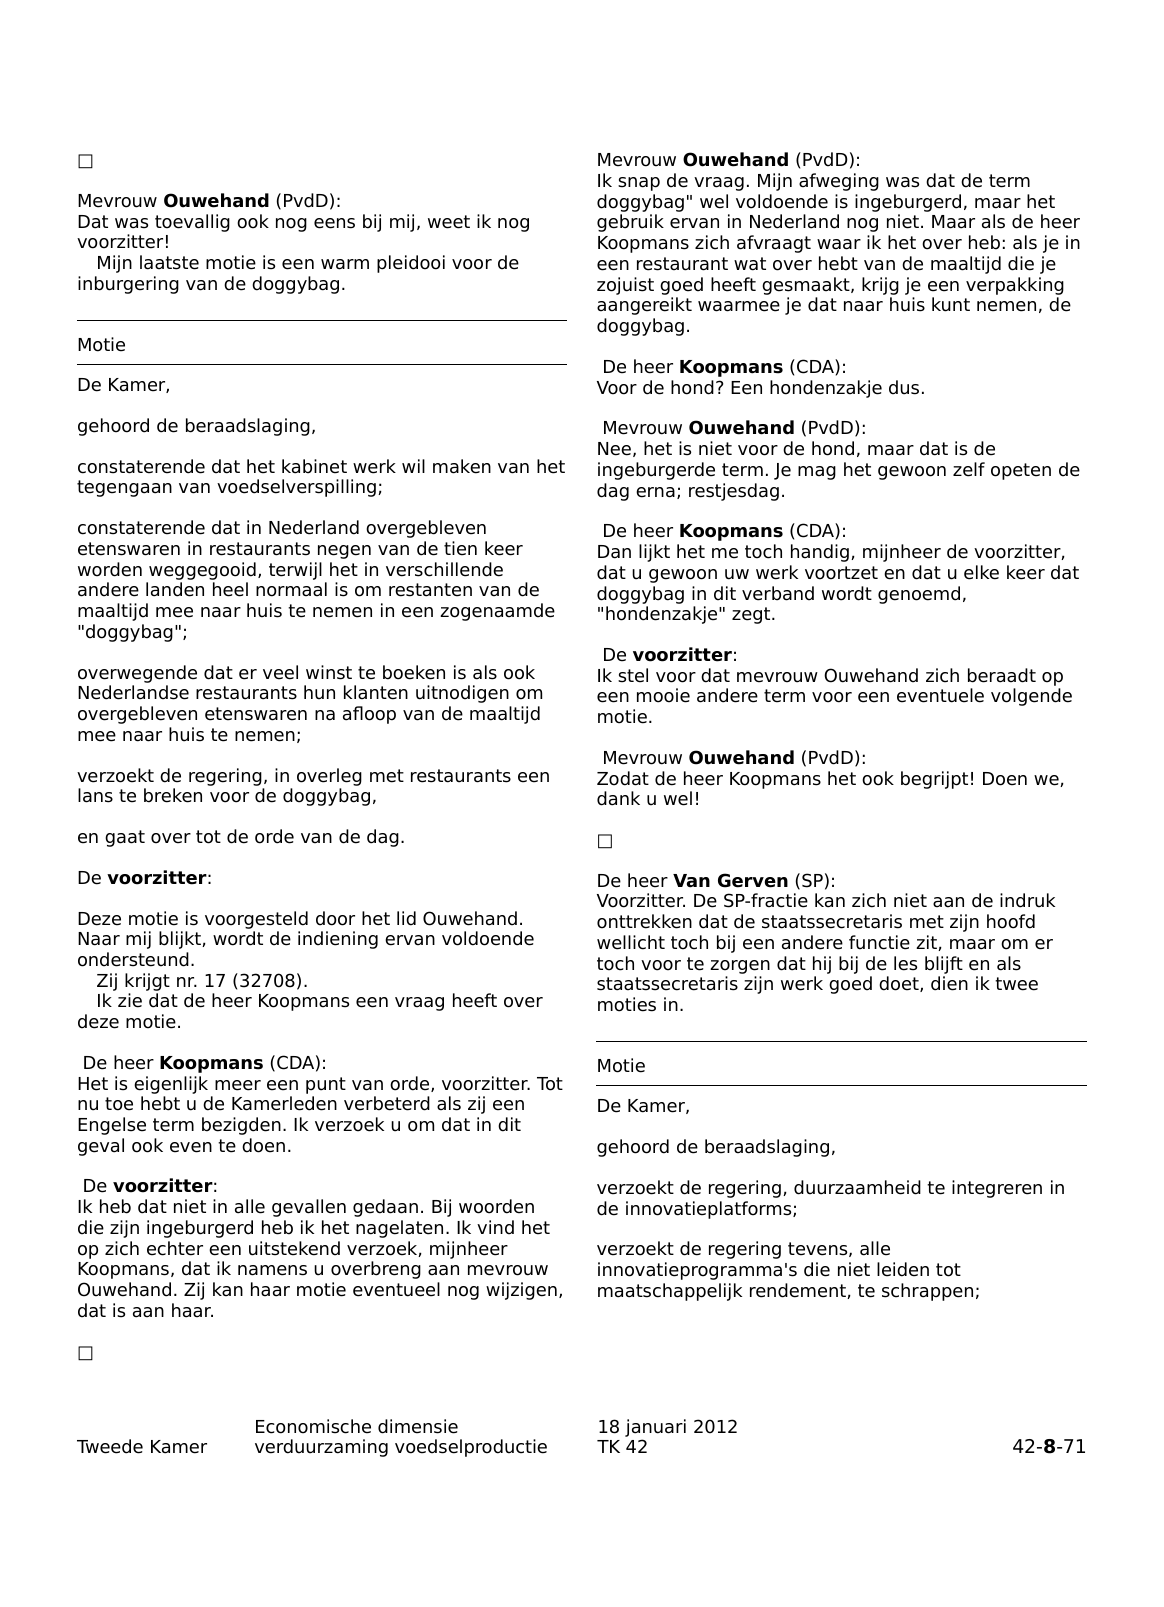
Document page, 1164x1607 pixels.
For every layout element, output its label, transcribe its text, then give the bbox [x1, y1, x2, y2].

text constaterende dat het kabinet werk wil maken van het tegengaan van voedselverspilling; [77, 457, 567, 498]
text Voor de hond? Een hondenzakje dus. [596, 377, 1087, 398]
text Motie [77, 334, 567, 355]
text Deze motie is voorgesteld door het lid Ouwehand. Naar mij blijkt, wordt de indiening ervan voldoende ondersteund. [77, 908, 567, 971]
text constaterende dat in Nederland overgebleven etenswaren in restaurants negen van de tien keer worden weggegooid, terwijl het in verschillende andere landen heel normaal is om restanten van de maaltijd mee naar huis te nemen in een zogenaamde "doggybag"; [77, 518, 567, 642]
text Mevrouw Ouwehand (PvdD): [596, 418, 1087, 439]
text Motie [596, 1056, 1087, 1076]
text verzoekt de regering, in overleg met restaurants een lans te breken voor de doggybag, [77, 765, 567, 807]
text Mevrouw Ouwehand (PvdD): [596, 150, 1087, 171]
text Dat was toevallig ook nog eens bij mij, weet ik nog voorzitter! [77, 212, 567, 253]
text De Kamer, [77, 375, 567, 396]
text □ [77, 1341, 567, 1362]
text De Kamer, [596, 1096, 1087, 1117]
text Ik stel voor dat mevrouw Ouwehand zich beraadt op een mooie andere term voor een eventuele volgende motie. [596, 666, 1087, 728]
text gehoord de beraadslaging, [77, 416, 567, 437]
text Zodat de heer Koopmans het ook begrijpt! Doen we, dank u wel! [596, 768, 1087, 810]
text verzoekt de regering, duurzaamheid te integreren in de innovatieplatforms; [596, 1178, 1087, 1219]
text De heer Koopmans (CDA): [596, 521, 1087, 542]
text De heer Van Gerven (SP): [596, 871, 1087, 891]
text verzoekt de regering tevens, alle innovatieprogramma's die niet leiden tot maatschappelijk rendement, te schrappen; [596, 1239, 1087, 1301]
text De voorzitter: [596, 645, 1087, 666]
text gehoord de beraadslaging, [596, 1137, 1087, 1158]
text Ik heb dat niet in alle gevallen gedaan. Bij woorden die zijn ingeburgerd heb ik het nagelaten. Ik vind het op zich echter een uitstekend verzoek, mijnheer Koopmans, dat ik namens u overbreng aan mevrouw Ouwehand. Zij kan haar motie eventueel nog wijzigen, dat is aan haar. [77, 1197, 567, 1321]
text Mevrouw Ouwehand (PvdD): [596, 748, 1087, 768]
text □ [77, 150, 567, 171]
text De heer Koopmans (CDA): [77, 1053, 567, 1073]
text Zij krijgt nr. 17 (32708). [77, 971, 567, 991]
text Het is eigenlijk meer een punt van orde, voorzitter. Tot nu toe hebt u de Kamerleden verbeterd als zij een Engelse term bezigden. Ik verzoek u om dat in dit geval ook even te doen. [77, 1073, 567, 1156]
text Ik zie dat de heer Koopmans een vraag heeft over deze motie. [77, 991, 567, 1033]
text Nee, het is niet voor de hond, maar dat is de ingeburgerde term. Je mag het gewoon zelf opeten de dag erna; restjesdag. [596, 439, 1087, 501]
text Mevrouw Ouwehand (PvdD): [77, 191, 567, 212]
text Dan lijkt het me toch handig, mijnheer de voorzitter, dat u gewoon uw werk voortzet en dat u elke keer dat doggybag in dit verband wordt genoemd, "hondenzakje" zegt. [596, 542, 1087, 625]
text De heer Koopmans (CDA): [596, 357, 1087, 377]
text en gaat over tot de orde van de dag. [77, 827, 567, 848]
text De voorzitter: [77, 1176, 567, 1197]
text Ik snap de vraag. Mijn afweging was dat de term doggybag" wel voldoende is ingeburgerd, maar het gebruik ervan in Nederland nog niet. Maar als de heer Koopmans zich afvraagt waar ik het over heb: als je in een restaurant wat over hebt van de maaltijd die je zojuist goed heeft gesmaakt, krijg je een verpakking aangereikt waarmee je dat naar huis kunt nemen, de doggybag. [596, 171, 1087, 337]
text Voorzitter. De SP-fractie kan zich niet aan de indruk onttrekken dat de staatssecretaris met zijn hoofd wellicht toch bij een andere functie zit, maar om er toch voor te zorgen dat hij bij de les blijft en als staatssecretaris zijn werk goed doet, dien ik twee moties in. [596, 891, 1087, 1016]
text Mijn laatste motie is een warm pleidooi voor de inburgering van de doggybag. [77, 253, 567, 294]
text □ [596, 830, 1087, 851]
text De voorzitter: [77, 868, 567, 888]
text overwegende dat er veel winst te boeken is als ook Nederlandse restaurants hun klanten uitnodigen om overgebleven etenswaren na afloop van de maaltijd mee naar huis te nemen; [77, 662, 567, 745]
